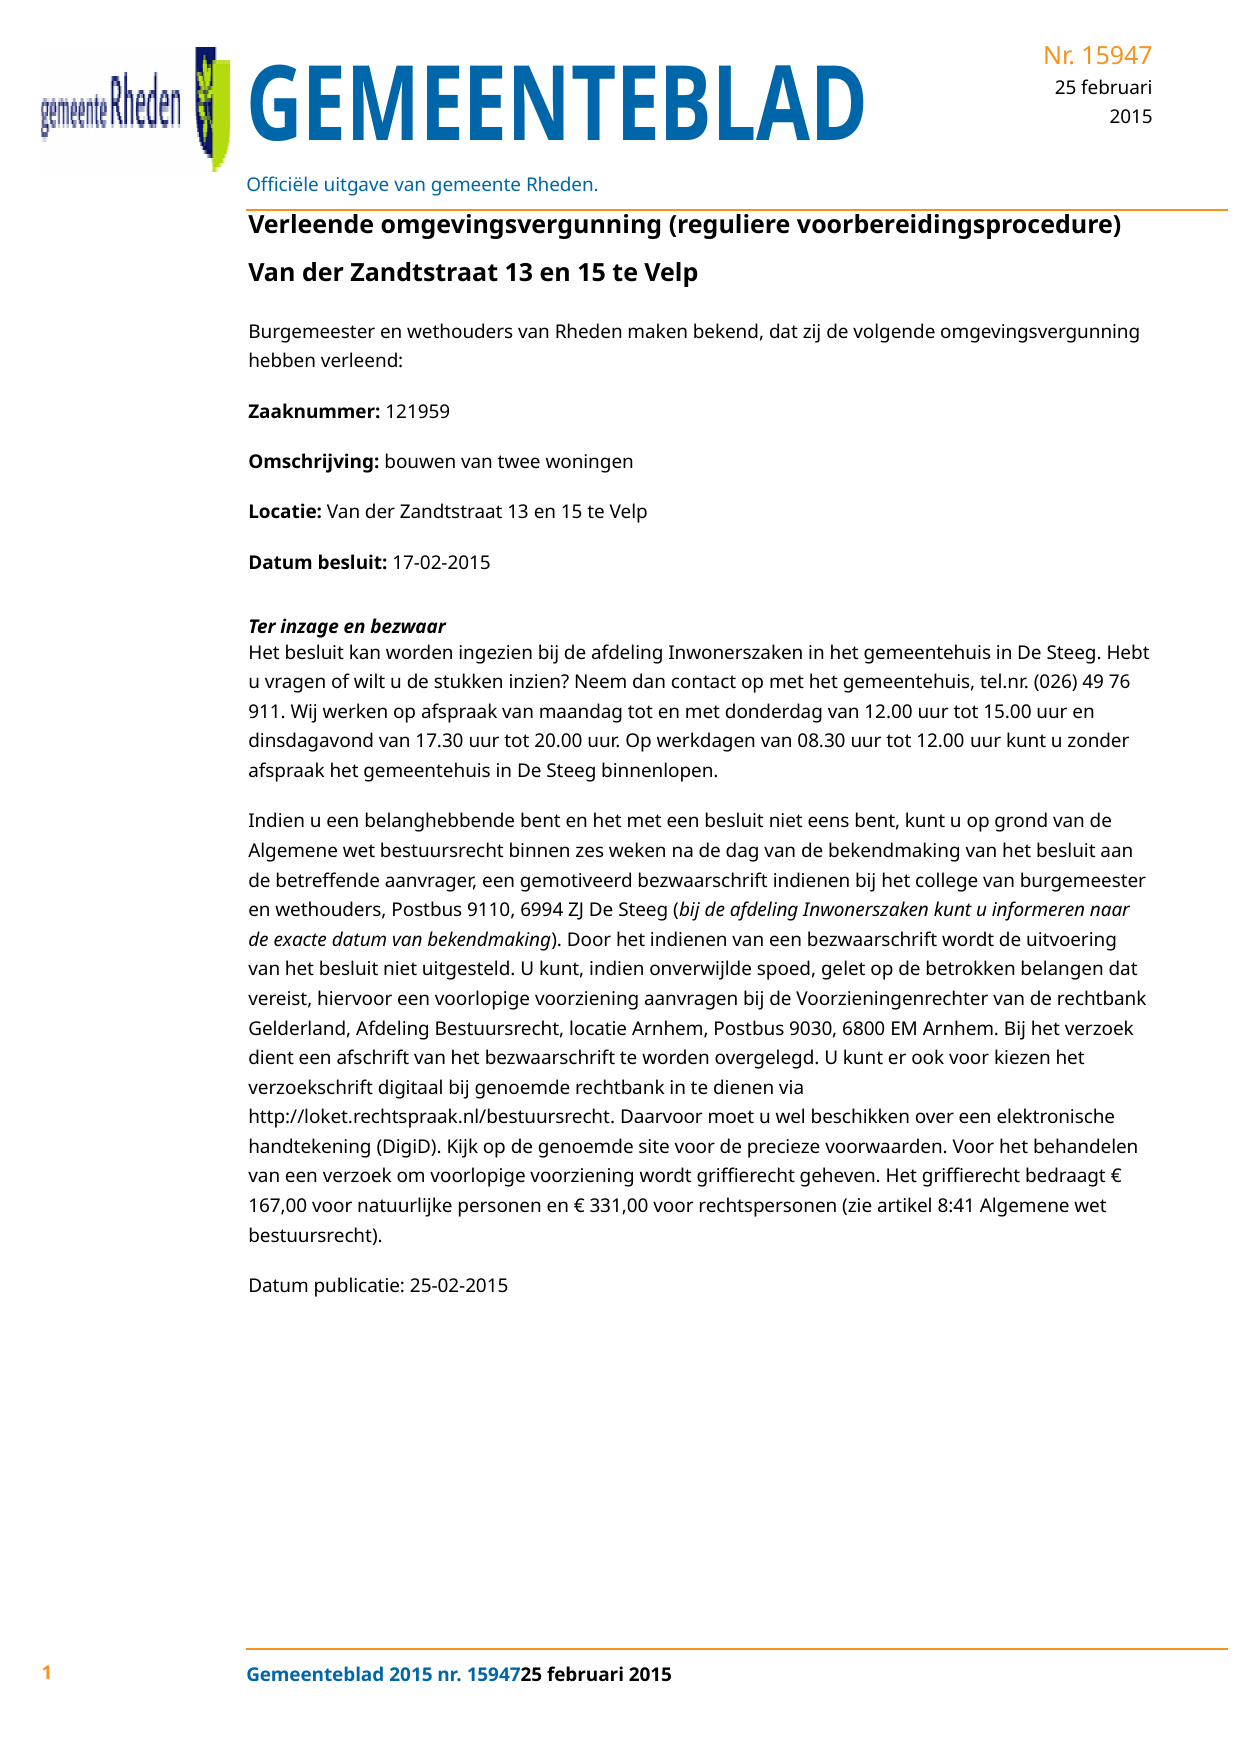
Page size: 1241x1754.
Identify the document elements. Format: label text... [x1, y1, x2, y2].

text Verleende omgevingsvergunning (reguliere voorbereidingsprocedure) Van der Zandtstraat 13 en 15 te Velp [248, 211, 1152, 288]
text Datum besluit: 17-02-2015 [248, 549, 1152, 575]
picture [41, 47, 231, 172]
text Omschrijving: bouwen van twee woningen [248, 448, 1152, 474]
text Ter inzage en bezwaar [248, 613, 1152, 639]
text Datum publicatie: 25-02-2015 [248, 1272, 1152, 1298]
text Burgemeester en wethouders van Rheden maken bekend, dat zij de volgende omgevingsvergunning hebben verleend: [248, 318, 1152, 373]
text Het besluit kan worden ingezien bij de afdeling Inwonerszaken in het gemeentehuis in De Steeg. Hebt u vragen of wilt u de stukken inzien? Neem dan contact op met het gemeentehuis, tel.nr. (026) 49 76 911. Wij werken op afspraak van maandag tot en met donderdag van 12.00 uur tot 15.00 uur en dinsdagavond van 17.30 uur tot 20.00 uur. Op werkdagen van 08.30 uur tot 12.00 uur kunt u zonder afspraak het gemeentehuis in De Steeg binnenlopen. [248, 639, 1152, 783]
text Locatie: Van der Zandtstraat 13 en 15 te Velp [248, 499, 1152, 524]
text Zaaknummer: 121959 [248, 398, 1152, 424]
text Indien u een belanghebbende bent en het met een besluit niet eens bent, kunt u op grond van de Algemene wet bestuursrecht binnen zes weken na de dag van de bekendmaking van het besluit aan de betreffende aanvrager, een gemotiveerd bezwaarschrift indienen bij het college van burgemeester en wethouders, Postbus 9110, 6994 ZJ De Steeg (bij de afdeling Inwonerszaken kunt u informeren naar de exacte datum van bekendmaking). Door het indienen van een bezwaarschrift wordt de uitvoering van het besluit niet uitgesteld. U kunt, indien onverwijlde spoed, gelet op de betrokken belangen dat vereist, hiervoor een voorlopige voorziening aanvragen bij de Voorzieningenrechter van de rechtbank Gelderland, Afdeling Bestuursrecht, locatie Arnhem, Postbus 9030, 6800 EM Arnhem. Bij het verzoek dient een afschrift van het bezwaarschrift te worden overgelegd. U kunt er ook voor kiezen het verzoekschrift digitaal bij genoemde rechtbank in te dienen via http://loket.rechtspraak.nl/bestuursrecht. Daarvoor moet u wel beschikken over een elektronische handtekening (DigiD). Kijk op de genoemde site voor de precieze voorwaarden. Voor het behandelen van een verzoek om voorlopige voorziening wordt griffierecht geheven. Het griffierecht bedraagt € 167,00 voor natuurlijke personen en € 331,00 voor rechtspersonen (zie artikel 8:41 Algemene wet bestuursrecht). [248, 808, 1152, 1247]
